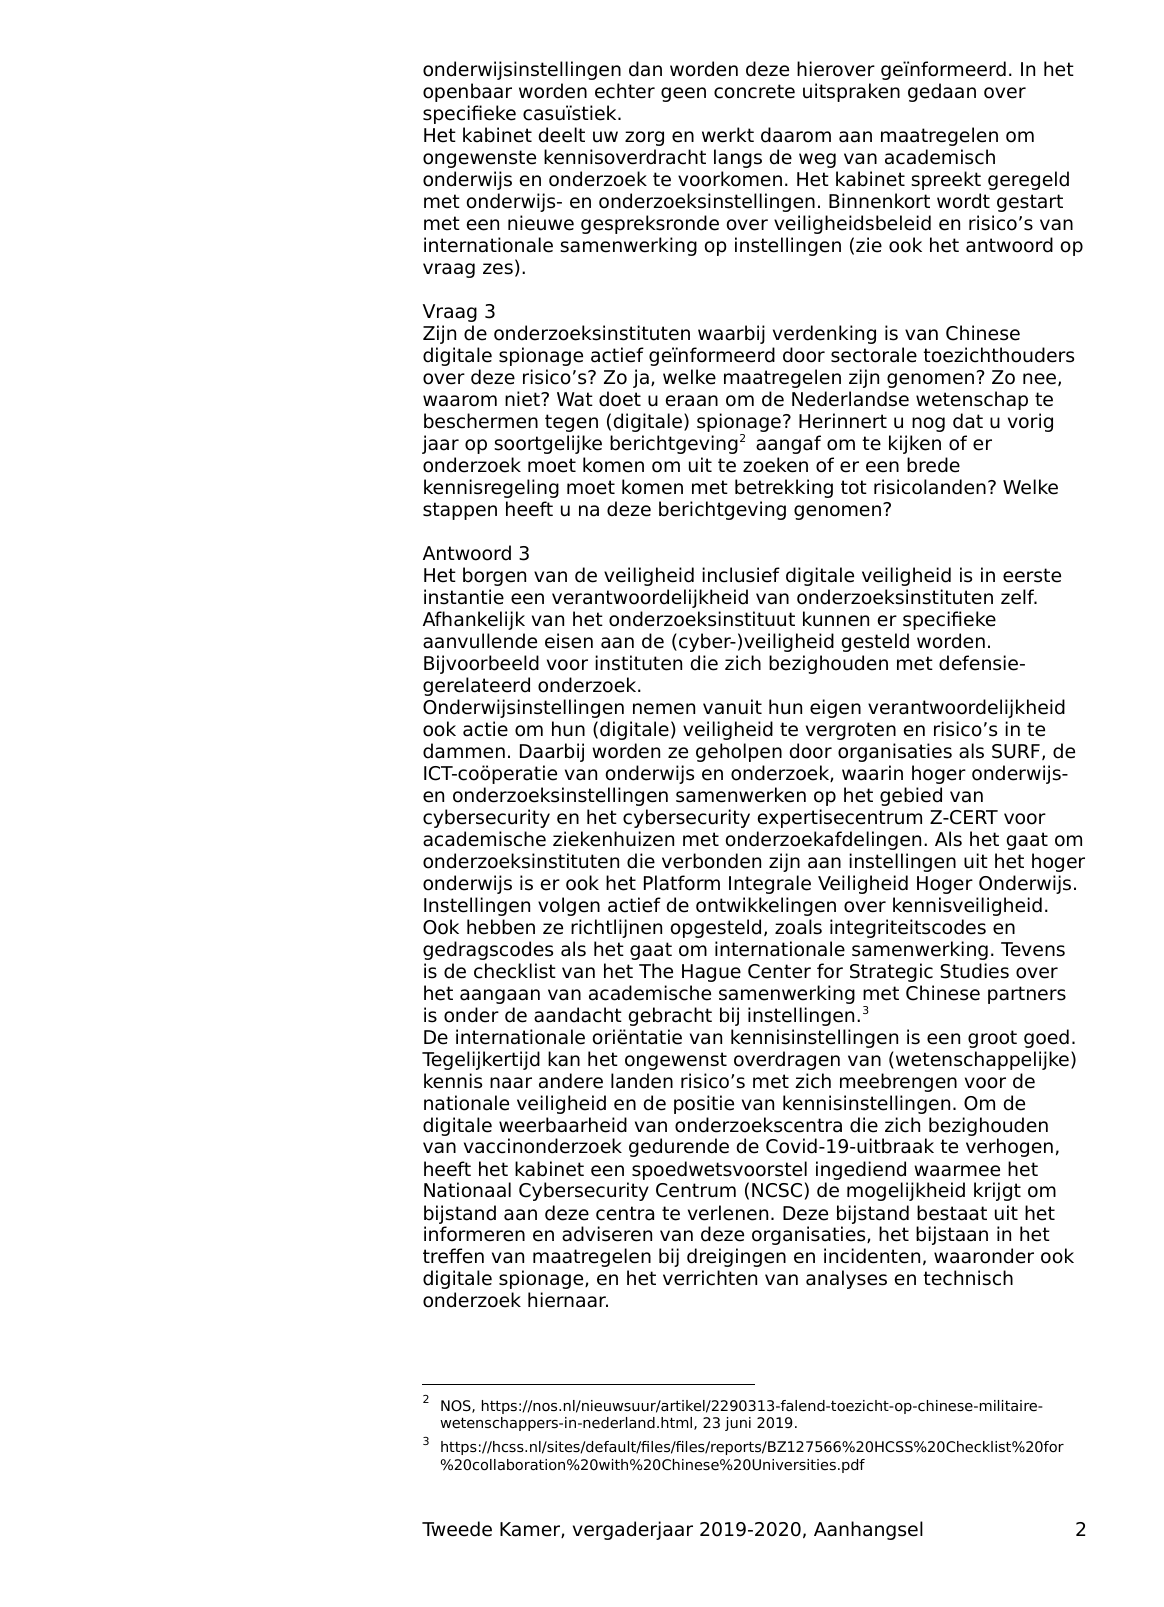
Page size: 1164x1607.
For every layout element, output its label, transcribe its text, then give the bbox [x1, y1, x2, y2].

text Zijn de onderzoeksinstituten waarbij verdenking is van Chinese digitale spionage actief geïnformeerd door sectorale toezichthouders over deze risico’s? Zo ja, welke maatregelen zijn genomen? Zo nee, waarom niet? Wat doet u eraan om de Nederlandse wetenschap te beschermen tegen (digitale) spionage? Herinnert u nog dat u vorig jaar op soortgelijke berichtgeving aangaf om te kijken of er onderzoek moet komen om uit te zoeken of er een brede kennisregeling moet komen met betrekking tot risicolanden? Welke stappen heeft u na deze berichtgeving genomen? [422, 323, 1087, 521]
text https://hcss.nl/sites/default/files/files/reports/BZ127566%20HCSS%20Checklist%20for%20collaboration%20with%20Chinese%20Universities.pdf [422, 1435, 1087, 1474]
text Antwoord 3 [422, 543, 1087, 565]
text Vraag 3 [422, 301, 1087, 323]
text Het borgen van de veiligheid inclusief digitale veiligheid is in eerste instantie een verantwoordelijkheid van onderzoeksinstituten zelf. Afhankelijk van het onderzoeksinstituut kunnen er specifieke aanvullende eisen aan de (cyber-)veiligheid gesteld worden. Bijvoorbeeld voor instituten die zich bezighouden met defensie-gerelateerd onderzoek. [422, 565, 1087, 697]
text NOS, https://nos.nl/nieuwsuur/artikel/2290313-falend-toezicht-op-chinese-militaire-wetenschappers-in-nederland.html, 23 juni 2019. [422, 1393, 1087, 1432]
text onderwijsinstellingen dan worden deze hierover geïnformeerd. In het openbaar worden echter geen concrete uitspraken gedaan over specifieke casuïstiek. [422, 59, 1087, 125]
text De internationale oriëntatie van kennisinstellingen is een groot goed. Tegelijkertijd kan het ongewenst overdragen van (wetenschappelijke) kennis naar andere landen risico’s met zich meebrengen voor de nationale veiligheid en de positie van kennisinstellingen. Om de digitale weerbaarheid van onderzoekscentra die zich bezighouden van vaccinonderzoek gedurende de Covid-19-uitbraak te verhogen, heeft het kabinet een spoedwetsvoorstel ingediend waarmee het Nationaal Cybersecurity Centrum (NCSC) de mogelijkheid krijgt om bijstand aan deze centra te verlenen. Deze bijstand bestaat uit het informeren en adviseren van deze organisaties, het bijstaan in het treffen van maatregelen bij dreigingen en incidenten, waaronder ook digitale spionage, en het verrichten van analyses en technisch onderzoek hiernaar. [422, 1027, 1087, 1312]
text Het kabinet deelt uw zorg en werkt daarom aan maatregelen om ongewenste kennisoverdracht langs de weg van academisch onderwijs en onderzoek te voorkomen. Het kabinet spreekt geregeld met onderwijs- en onderzoeksinstellingen. Binnenkort wordt gestart met een nieuwe gespreksronde over veiligheidsbeleid en risico’s van internationale samenwerking op instellingen (zie ook het antwoord op vraag zes). [422, 125, 1087, 279]
text Onderwijsinstellingen nemen vanuit hun eigen verantwoordelijkheid ook actie om hun (digitale) veiligheid te vergroten en risico’s in te dammen. Daarbij worden ze geholpen door organisaties als SURF, de ICT-coöperatie van onderwijs en onderzoek, waarin hoger onderwijs- en onderzoeksinstellingen samenwerken op het gebied van cybersecurity en het cybersecurity expertisecentrum Z-CERT voor academische ziekenhuizen met onderzoekafdelingen. Als het gaat om onderzoeksinstituten die verbonden zijn aan instellingen uit het hoger onderwijs is er ook het Platform Integrale Veiligheid Hoger Onderwijs. Instellingen volgen actief de ontwikkelingen over kennisveiligheid. Ook hebben ze richtlijnen opgesteld, zoals integriteitscodes en gedragscodes als het gaat om internationale samenwerking. Tevens is de checklist van het The Hague Center for Strategic Studies over het aangaan van academische samenwerking met Chinese partners is onder de aandacht gebracht bij instellingen. [422, 697, 1087, 1027]
